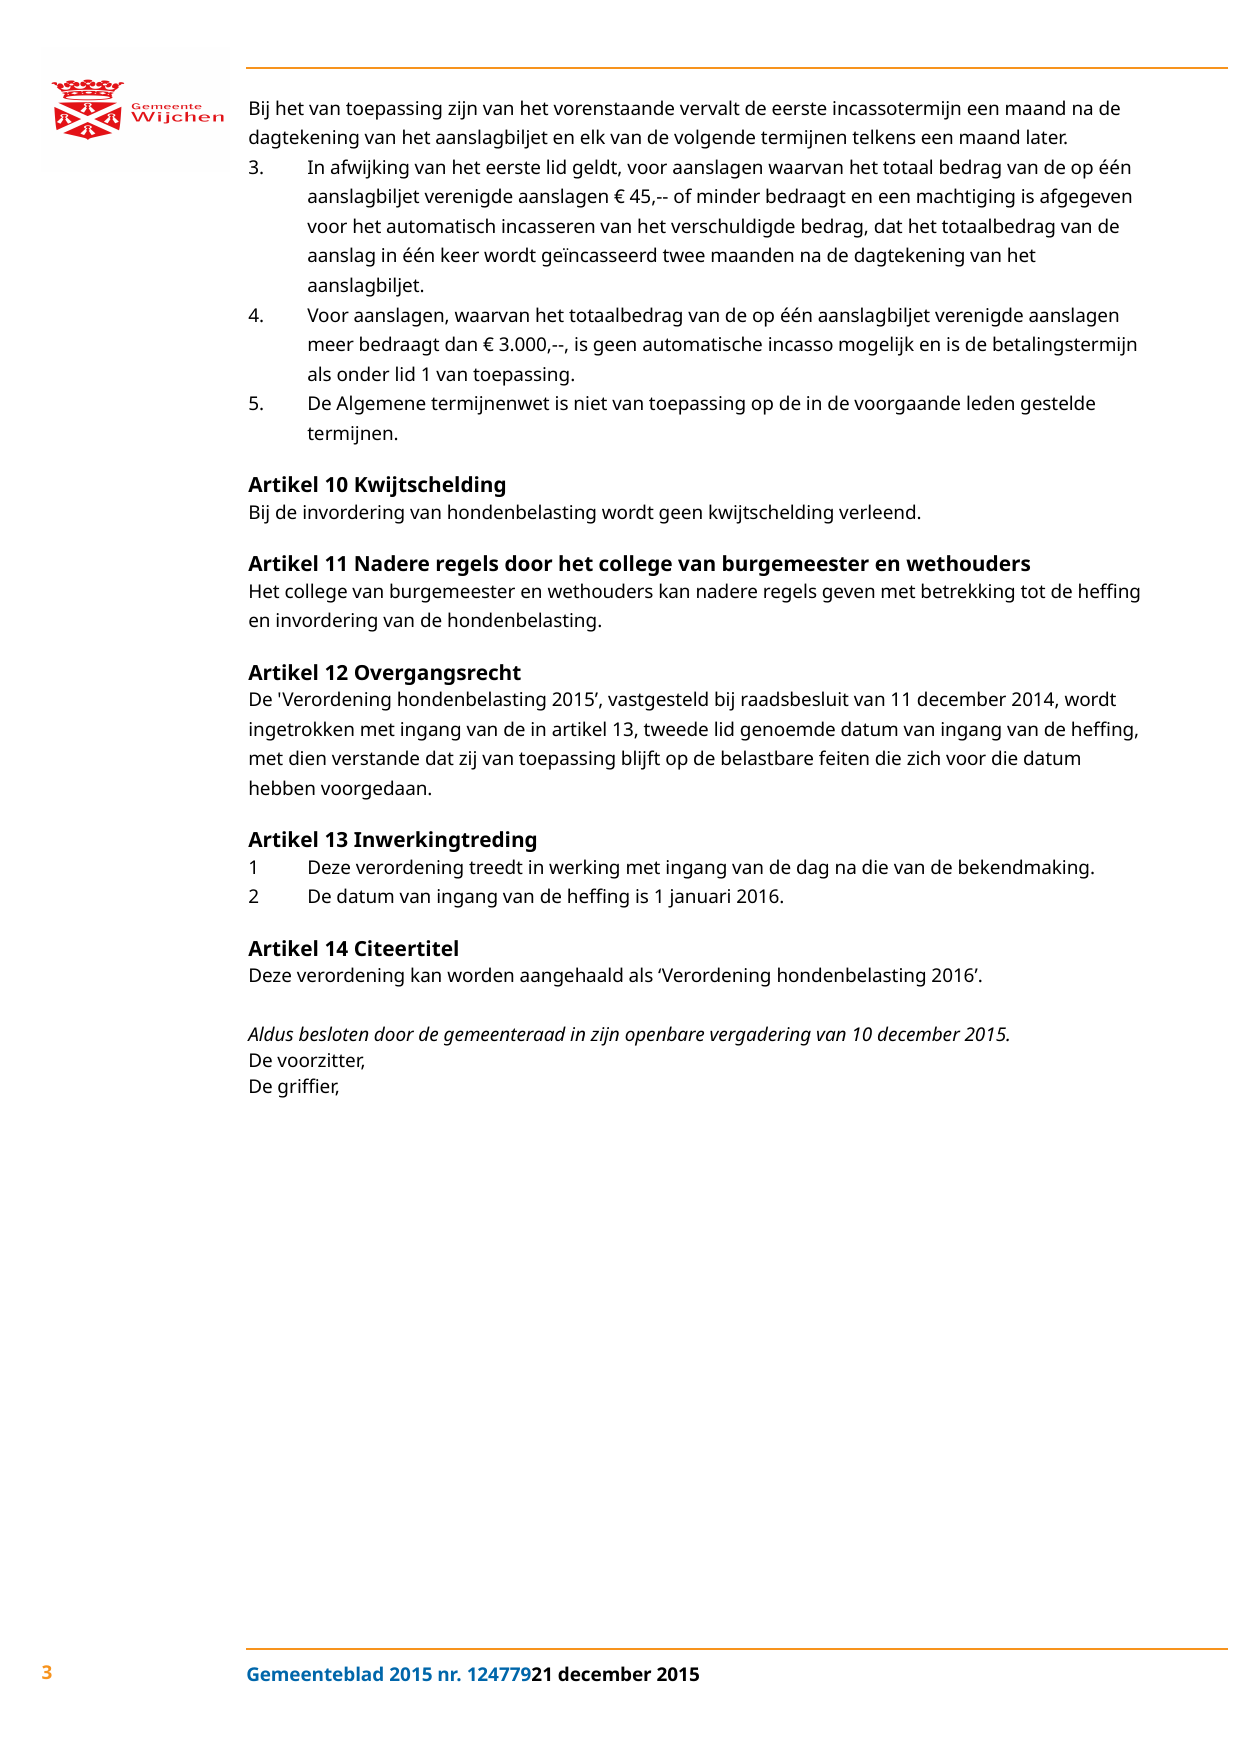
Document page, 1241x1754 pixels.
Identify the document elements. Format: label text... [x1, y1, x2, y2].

text Bij de invordering van hondenbelasting wordt geen kwijtschelding verleend. [248, 499, 1152, 525]
picture [41, 47, 231, 172]
text De voorzitter, [248, 1047, 1152, 1073]
text Artikel 11 Nadere regels door het college van burgemeester en wethouders [248, 549, 1152, 578]
text Bij het van toepassing zijn van het vorenstaande vervalt de eerste incassotermijn een maand na de dagtekening van het aanslagbiljet en elk van de volgende termijnen telkens een maand later. [248, 95, 1152, 150]
text Het college van burgemeester en wethouders kan nadere regels geven met betrekking tot de heffing en invordering van de hondenbelasting. [248, 578, 1152, 633]
list In afwijking van het eerste lid geldt, voor aanslagen waarvan het totaal bedrag van de op één aanslagbiljet verenigde aanslagen € 45,-- of minder bedraagt en een machtiging is afgegeven voor het automatisch incasseren van het verschuldigde bedrag, dat het totaalbedrag van de aanslag in één keer wordt geïncasseerd twee maanden na de dagtekening van het aanslagbiljet. [248, 154, 1152, 298]
text De griffier, [248, 1073, 1152, 1099]
list Deze verordening treedt in werking met ingang van de dag na die van de bekendmaking. [248, 854, 1152, 880]
text Artikel 12 Overgangsrecht [248, 658, 1152, 686]
text Aldus besloten door de gemeenteraad in zijn openbare vergadering van 10 december 2015. [248, 1022, 1152, 1047]
list De datum van ingang van de heffing is 1 januari 2016. [248, 883, 1152, 909]
text De 'Verordening hondenbelasting 2015’, vastgesteld bij raadsbesluit van 11 december 2014, wordt ingetrokken met ingang van de in artikel 13, tweede lid genoemde datum van ingang van de heffing, met dien verstande dat zij van toepassing blijft op de belastbare feiten die zich voor die datum hebben voorgedaan. [248, 686, 1152, 801]
text Artikel 13 Inwerkingtreding [248, 826, 1152, 854]
list De Algemene termijnenwet is niet van toepassing op de in de voorgaande leden gestelde termijnen. [248, 391, 1152, 446]
text Artikel 14 Citeertitel [248, 934, 1152, 962]
text Artikel 10 Kwijtschelding [248, 471, 1152, 499]
list Voor aanslagen, waarvan het totaalbedrag van de op één aanslagbiljet verenigde aanslagen meer bedraagt dan € 3.000,--, is geen automatische incasso mogelijk en is de betalingstermijn als onder lid 1 van toepassing. [248, 302, 1152, 387]
text Deze verordening kan worden aangehaald als ‘Verordening hondenbelasting 2016’. [248, 962, 1152, 988]
